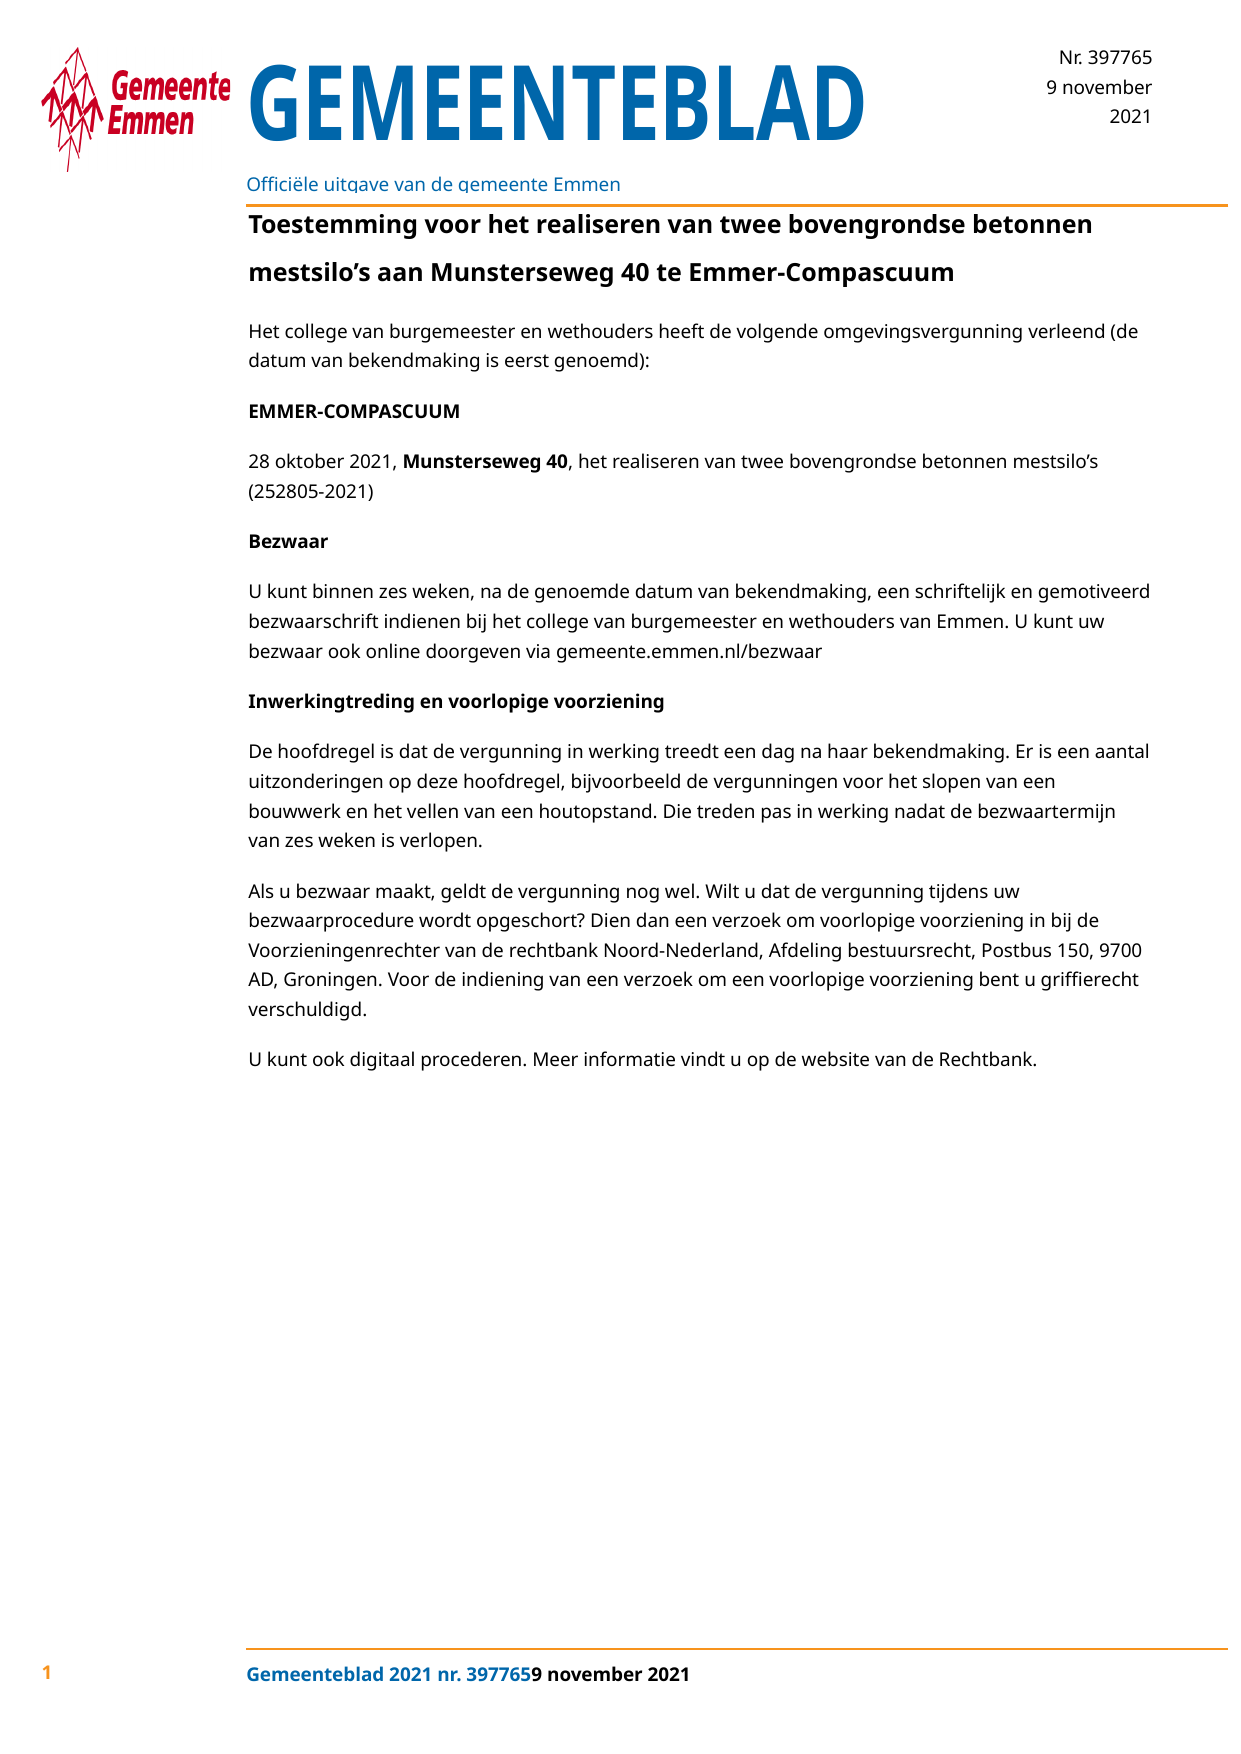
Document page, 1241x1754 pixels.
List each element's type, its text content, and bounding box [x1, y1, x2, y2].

text Toestemming voor het realiseren van twee bovengrondse betonnen mestsilo’s aan Munsterseweg 40 te Emmer-Compascuum [248, 207, 1152, 288]
picture [41, 47, 231, 172]
text Bezwaar [248, 528, 1152, 554]
text Het college van burgemeester en wethouders heeft de volgende omgevingsvergunning verleend (de datum van bekendmaking is eerst genoemd): [248, 318, 1152, 373]
text 28 oktober 2021, Munsterseweg 40, het realiseren van twee bovengrondse betonnen mestsilo’s (252805-2021) [248, 448, 1152, 504]
text EMMER-COMPASCUUM [248, 398, 1152, 424]
text Als u bezwaar maakt, geldt de vergunning nog wel. Wilt u dat de vergunning tijdens uw bezwaarprocedure wordt opgeschort? Dien dan een verzoek om voorlopige voorziening in bij de Voorzieningenrechter van de rechtbank Noord-Nederland, Afdeling bestuursrecht, Postbus 150, 9700 AD, Groningen. Voor de indiening van een verzoek om een voorlopige voorziening bent u griffierecht verschuldigd. [248, 878, 1152, 1022]
text U kunt binnen zes weken, na de genoemde datum van bekendmaking, een schriftelijk en gemotiveerd bezwaarschrift indienen bij het college van burgemeester en wethouders van Emmen. U kunt uw bezwaar ook online doorgeven via gemeente.emmen.nl/bezwaar [248, 579, 1152, 664]
text Inwerkingtreding en voorlopige voorziening [248, 688, 1152, 714]
text De hoofdregel is dat de vergunning in werking treedt een dag na haar bekendmaking. Er is een aantal uitzonderingen op deze hoofdregel, bijvoorbeeld de vergunningen voor het slopen van een bouwwerk en het vellen van een houtopstand. Die treden pas in werking nadat de bezwaartermijn van zes weken is verlopen. [248, 739, 1152, 853]
text U kunt ook digitaal procederen. Meer informatie vindt u op de website van de Rechtbank. [248, 1047, 1152, 1072]
